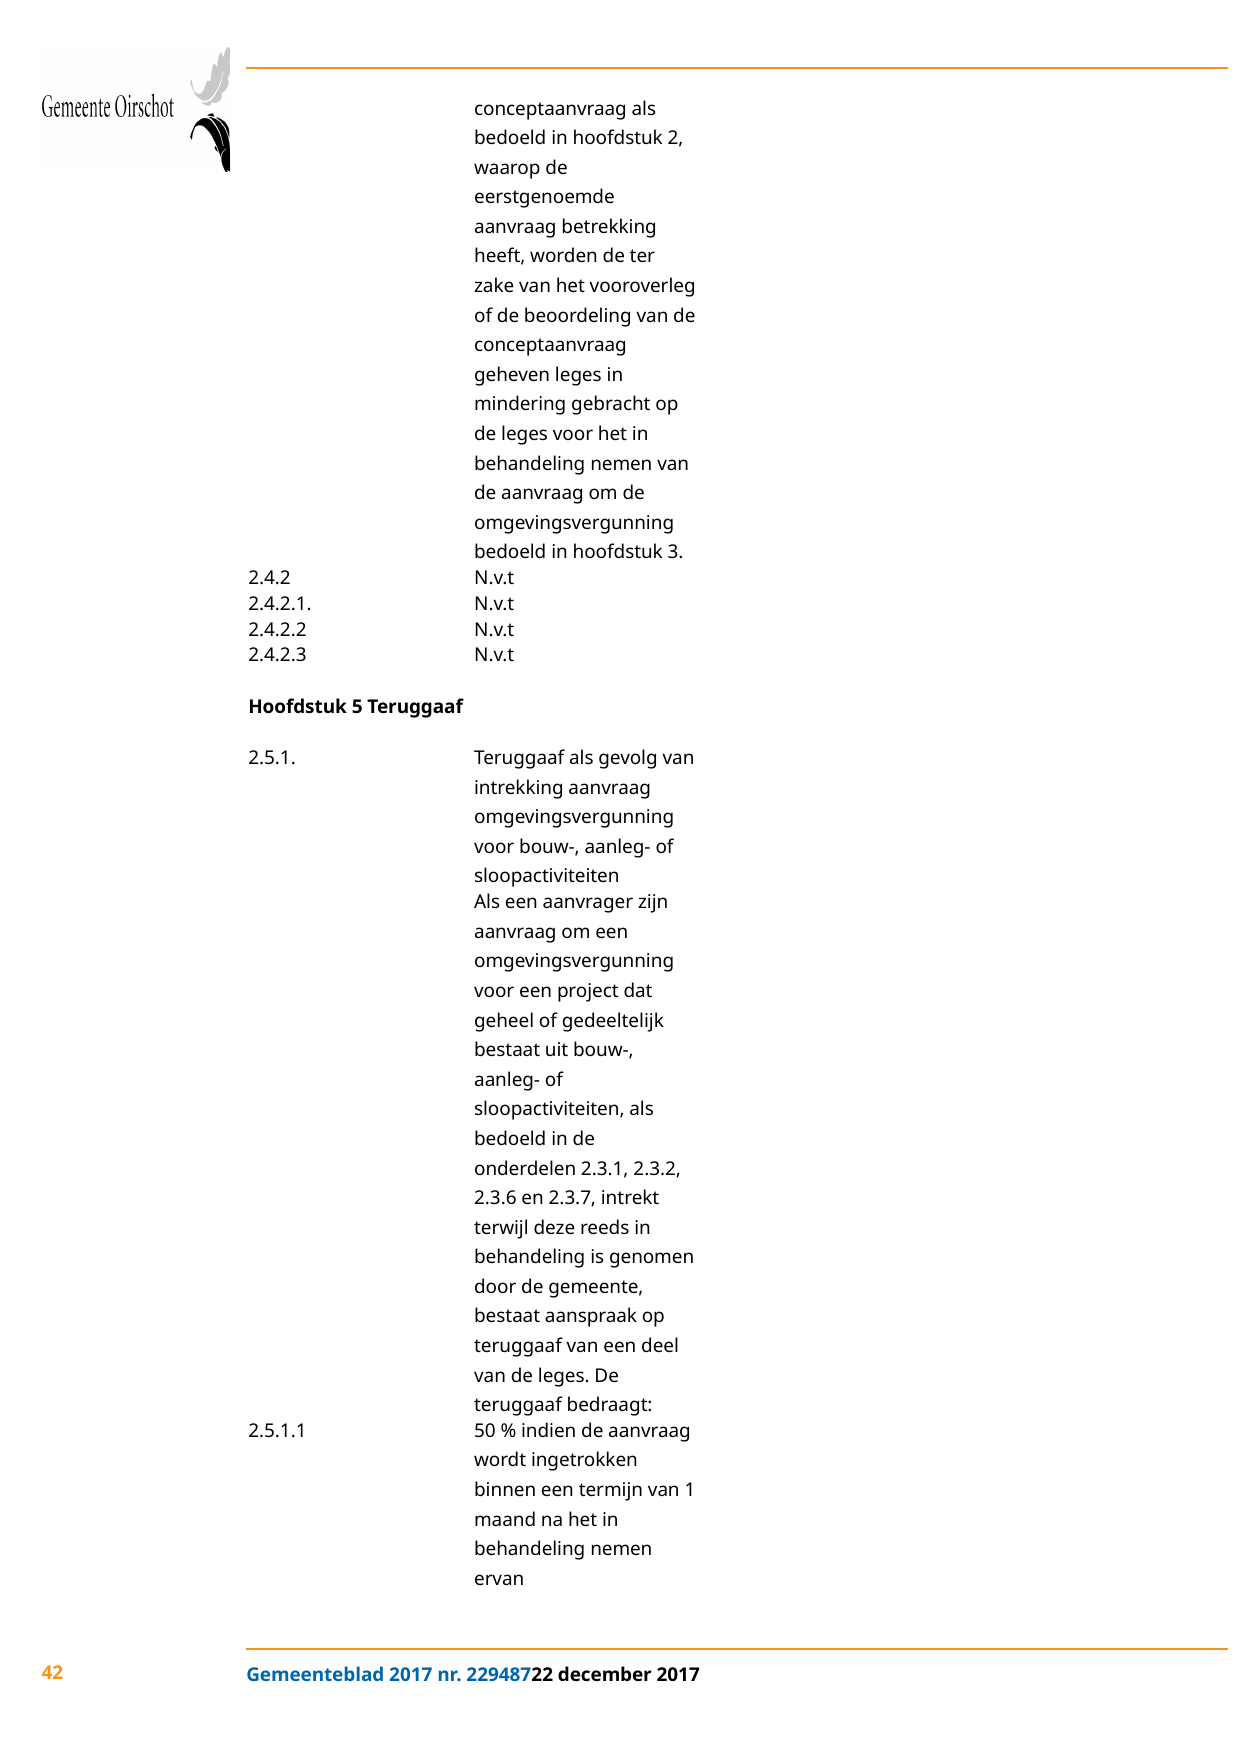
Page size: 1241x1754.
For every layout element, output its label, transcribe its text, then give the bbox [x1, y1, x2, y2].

table_cell [700, 616, 926, 641]
table_cell N.v.t [474, 564, 700, 590]
table_cell N.v.t [474, 590, 700, 616]
table_cell 2.4.2.3 [248, 641, 474, 667]
table_cell [926, 719, 1152, 744]
table_cell [926, 564, 1152, 590]
table_cell Hoofdstuk 5 Teruggaaf [248, 693, 700, 719]
table_cell [700, 1417, 926, 1591]
table_cell [700, 889, 926, 1417]
table_cell [926, 667, 1152, 693]
table_cell [926, 889, 1152, 1417]
table_cell [926, 590, 1152, 616]
table_cell [700, 641, 926, 667]
table_cell [926, 95, 1152, 564]
table_cell [248, 95, 474, 564]
table_cell [926, 1417, 1152, 1591]
table_cell [926, 693, 1152, 719]
table_cell [248, 889, 474, 1417]
table_cell 2.5.1. [248, 744, 474, 888]
table_cell [700, 564, 926, 590]
table_cell N.v.t [474, 616, 700, 641]
table_cell N.v.t [474, 641, 700, 667]
table_cell 50 % indien de aanvraag wordt ingetrokken binnen een termijn van 1 maand na het in behandeling nemen ervan [474, 1417, 700, 1591]
table_cell [700, 719, 926, 744]
table_cell conceptaanvraag als bedoeld in hoofdstuk 2, waarop de eerstgenoemde aanvraag betrekking heeft, worden de ter zake van het vooroverleg of de beoordeling van de conceptaanvraag geheven leges in mindering gebracht op de leges voor het in behandeling nemen van de aanvraag om de omgevingsvergunning bedoeld in hoofdstuk 3. [474, 95, 700, 564]
table_cell 2.4.2.2 [248, 616, 474, 641]
table_cell [474, 667, 700, 693]
table_cell [700, 693, 926, 719]
table_cell [700, 667, 926, 693]
table_cell [926, 641, 1152, 667]
table_cell [248, 719, 474, 744]
table_cell [926, 744, 1152, 888]
table_cell Teruggaaf als gevolg van intrekking aanvraag omgevingsvergunning voor bouw-, aanleg- of sloopactiviteiten [474, 744, 700, 888]
table_cell [700, 590, 926, 616]
table_cell [700, 95, 926, 564]
table_cell 2.4.2 [248, 564, 474, 590]
table_cell [700, 744, 926, 888]
table_cell [926, 616, 1152, 641]
table_cell 2.4.2.1. [248, 590, 474, 616]
table_cell [474, 719, 700, 744]
table_cell [248, 667, 474, 693]
table_cell Als een aanvrager zijn aanvraag om een omgevingsvergunning voor een project dat geheel of gedeeltelijk bestaat uit bouw-, aanleg- of sloopactiviteiten, als bedoeld in de onderdelen 2.3.1, 2.3.2, 2.3.6 en 2.3.7, intrekt terwijl deze reeds in behandeling is genomen door de gemeente, bestaat aanspraak op teruggaaf van een deel van de leges. De teruggaaf bedraagt: [474, 889, 700, 1417]
table_cell 2.5.1.1 [248, 1417, 474, 1591]
picture [41, 47, 231, 172]
